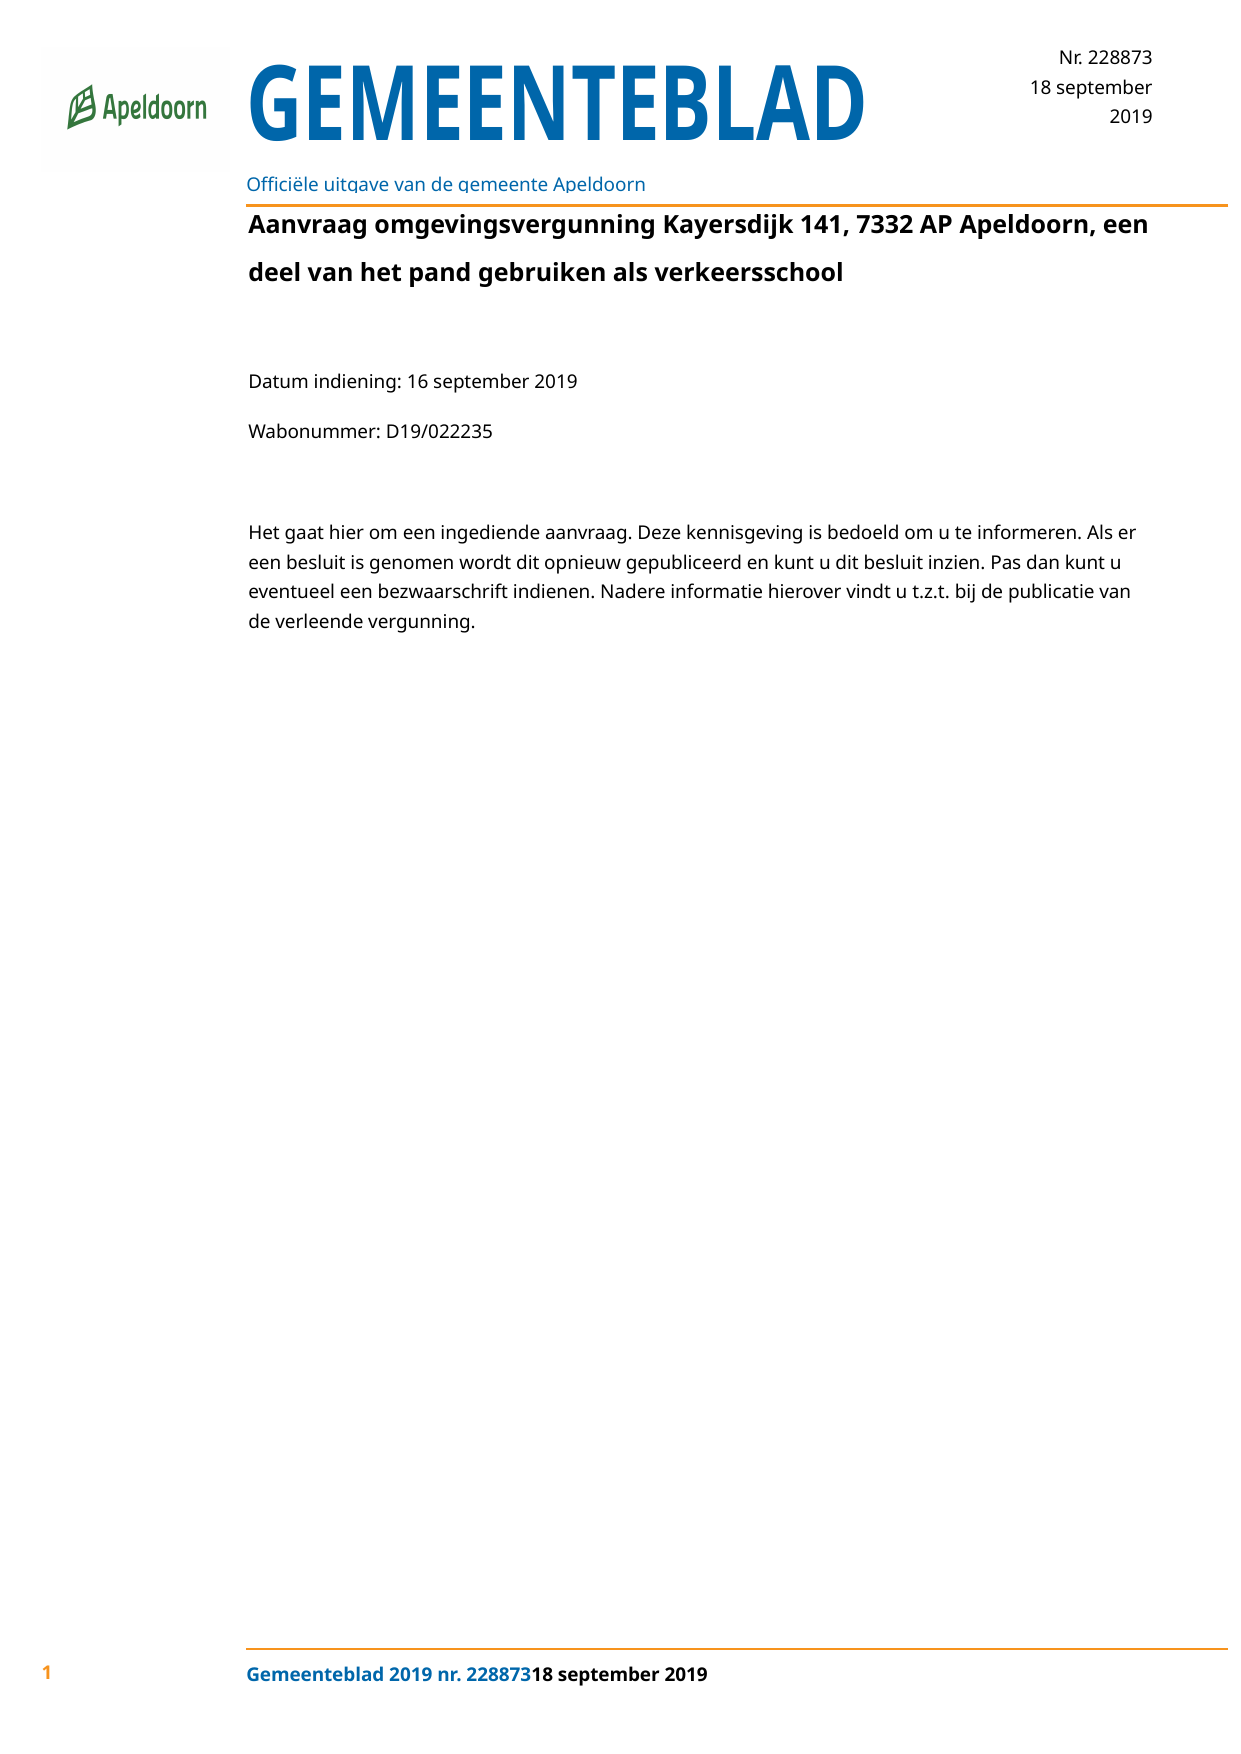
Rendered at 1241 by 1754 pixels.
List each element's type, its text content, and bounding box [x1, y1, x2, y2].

text Het gaat hier om een ingediende aanvraag. Deze kennisgeving is bedoeld om u te informeren. Als er een besluit is genomen wordt dit opnieuw gepubliceerd en kunt u dit besluit inzien. Pas dan kunt u eventueel een bezwaarschrift indienen. Nadere informatie hierover vindt u t.z.t. bij de publicatie van de verleende vergunning. [248, 519, 1152, 634]
text Datum indiening: 16 september 2019 [248, 368, 1152, 394]
text Aanvraag omgevingsvergunning Kayersdijk 141, 7332 AP Apeldoorn, een deel van het pand gebruiken als verkeersschool [248, 207, 1152, 288]
text Wabonummer: D19/022235 [248, 419, 1152, 444]
picture [41, 47, 231, 172]
